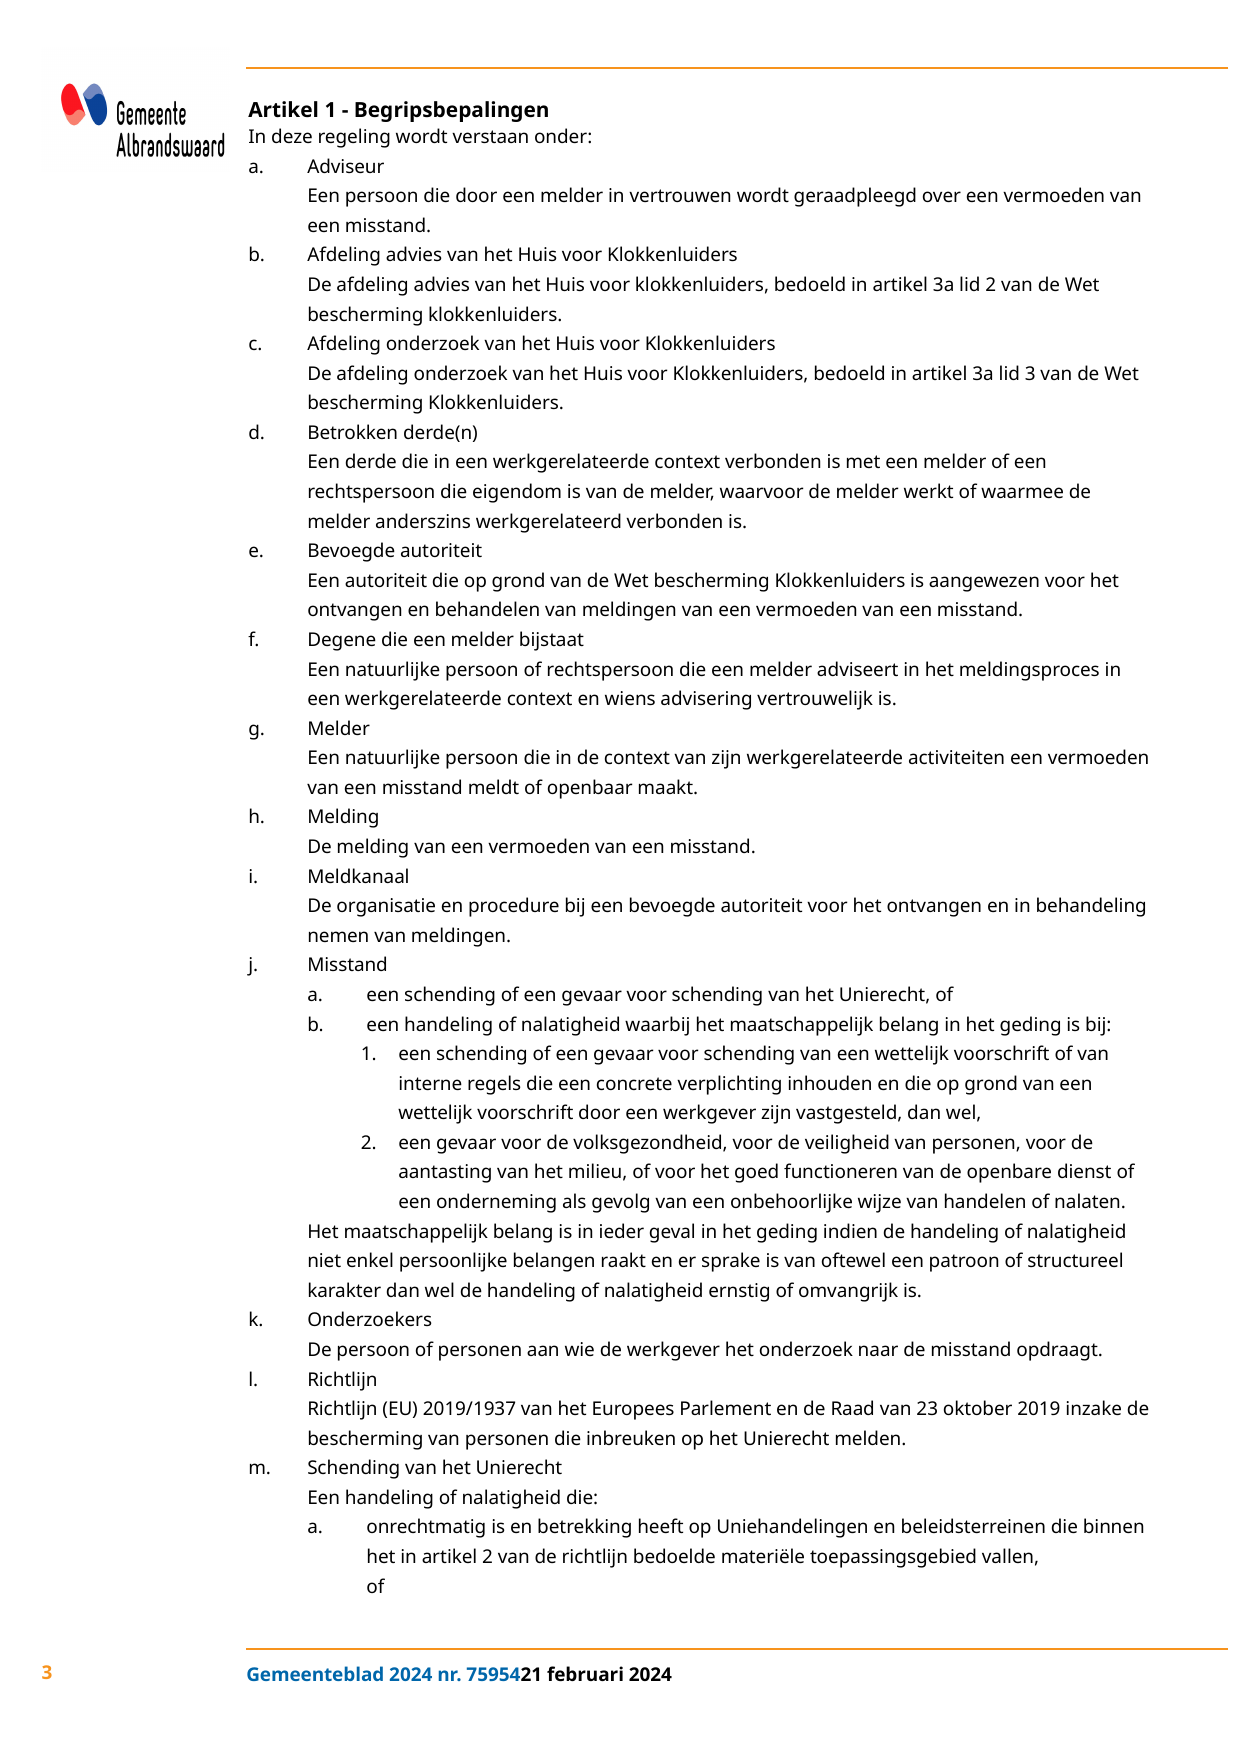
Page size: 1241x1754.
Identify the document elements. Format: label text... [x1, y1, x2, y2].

list Betrokken derde(n) [248, 419, 1152, 445]
list Bevoegde autoriteit [248, 537, 1152, 563]
list Melding [248, 804, 1152, 829]
list Een natuurlijke persoon of rechtspersoon die een melder adviseert in het meldingsproces in een werkgerelateerde context en wiens advisering vertrouwelijk is. [248, 656, 1152, 711]
list een schending of een gevaar voor schending van het Unierecht, of [307, 981, 1152, 1007]
list Richtlijn (EU) 2019/1937 van het Europees Parlement en de Raad van 23 oktober 2019 inzake de bescherming van personen die inbreuken op het Unierecht melden. [248, 1395, 1152, 1451]
list Misstand [248, 952, 1152, 977]
list Een autoriteit die op grond van de Wet bescherming Klokkenluiders is aangewezen voor het ontvangen en behandelen van meldingen van een vermoeden van een misstand. [248, 567, 1152, 622]
list Een handeling of nalatigheid die: [248, 1484, 1152, 1510]
list Het maatschappelijk belang is in ieder geval in het geding indien de handeling of nalatigheid niet enkel persoonlijke belangen raakt en er sprake is van oftewel een patroon of structureel karakter dan wel de handeling of nalatigheid ernstig of omvangrijk is. [248, 1218, 1152, 1303]
list De persoon of personen aan wie de werkgever het onderzoek naar de misstand opdraagt. [248, 1336, 1152, 1362]
list Schending van het Unierecht [248, 1454, 1152, 1480]
list De organisatie en procedure bij een bevoegde autoriteit voor het ontvangen en in behandeling nemen van meldingen. [248, 892, 1152, 948]
list De afdeling onderzoek van het Huis voor Klokkenluiders, bedoeld in artikel 3a lid 3 van de Wet bescherming Klokkenluiders. [248, 360, 1152, 415]
list De afdeling advies van het Huis voor klokkenluiders, bedoeld in artikel 3a lid 2 van de Wet bescherming klokkenluiders. [248, 271, 1152, 326]
list Afdeling onderzoek van het Huis voor Klokkenluiders [248, 330, 1152, 356]
list Een natuurlijke persoon die in de context van zijn werkgerelateerde activiteiten een vermoeden van een misstand meldt of openbaar maakt. [248, 744, 1152, 800]
list Onderzoekers [248, 1307, 1152, 1332]
list Afdeling advies van het Huis voor Klokkenluiders [248, 242, 1152, 267]
list Adviseur [248, 153, 1152, 178]
list een schending of een gevaar voor schending van een wettelijk voorschrift of van interne regels die een concrete verplichting inhouden en die op grond van een wettelijk voorschrift door een werkgever zijn vastgesteld, dan wel, [361, 1040, 1152, 1125]
text Artikel 1 - Begripsbepalingen [248, 95, 1152, 123]
list Degene die een melder bijstaat [248, 626, 1152, 652]
list Meldkanaal [248, 863, 1152, 888]
list De melding van een vermoeden van een misstand. [248, 833, 1152, 859]
list Een persoon die door een melder in vertrouwen wordt geraadpleegd over een vermoeden van een misstand. [248, 182, 1152, 238]
list of [307, 1573, 1152, 1598]
list Melder [248, 715, 1152, 741]
list Richtlijn [248, 1366, 1152, 1391]
list een gevaar voor de volksgezondheid, voor de veiligheid van personen, voor de aantasting van het milieu, of voor het goed functioneren van de openbare dienst of een onderneming als gevolg van een onbehoorlijke wijze van handelen of nalaten. [361, 1129, 1152, 1214]
text In deze regeling wordt verstaan onder: [248, 123, 1152, 149]
list een handeling of nalatigheid waarbij het maatschappelijk belang in het geding is bij: [307, 1011, 1152, 1036]
list Een derde die in een werkgerelateerde context verbonden is met een melder of een rechtspersoon die eigendom is van de melder, waarvoor de melder werkt of waarmee de melder anderszins werkgerelateerd verbonden is. [248, 449, 1152, 533]
list onrechtmatig is en betrekking heeft op Uniehandelingen en beleidsterreinen die binnen het in artikel 2 van de richtlijn bedoelde materiële toepassingsgebied vallen, [307, 1514, 1152, 1569]
picture [41, 47, 231, 172]
